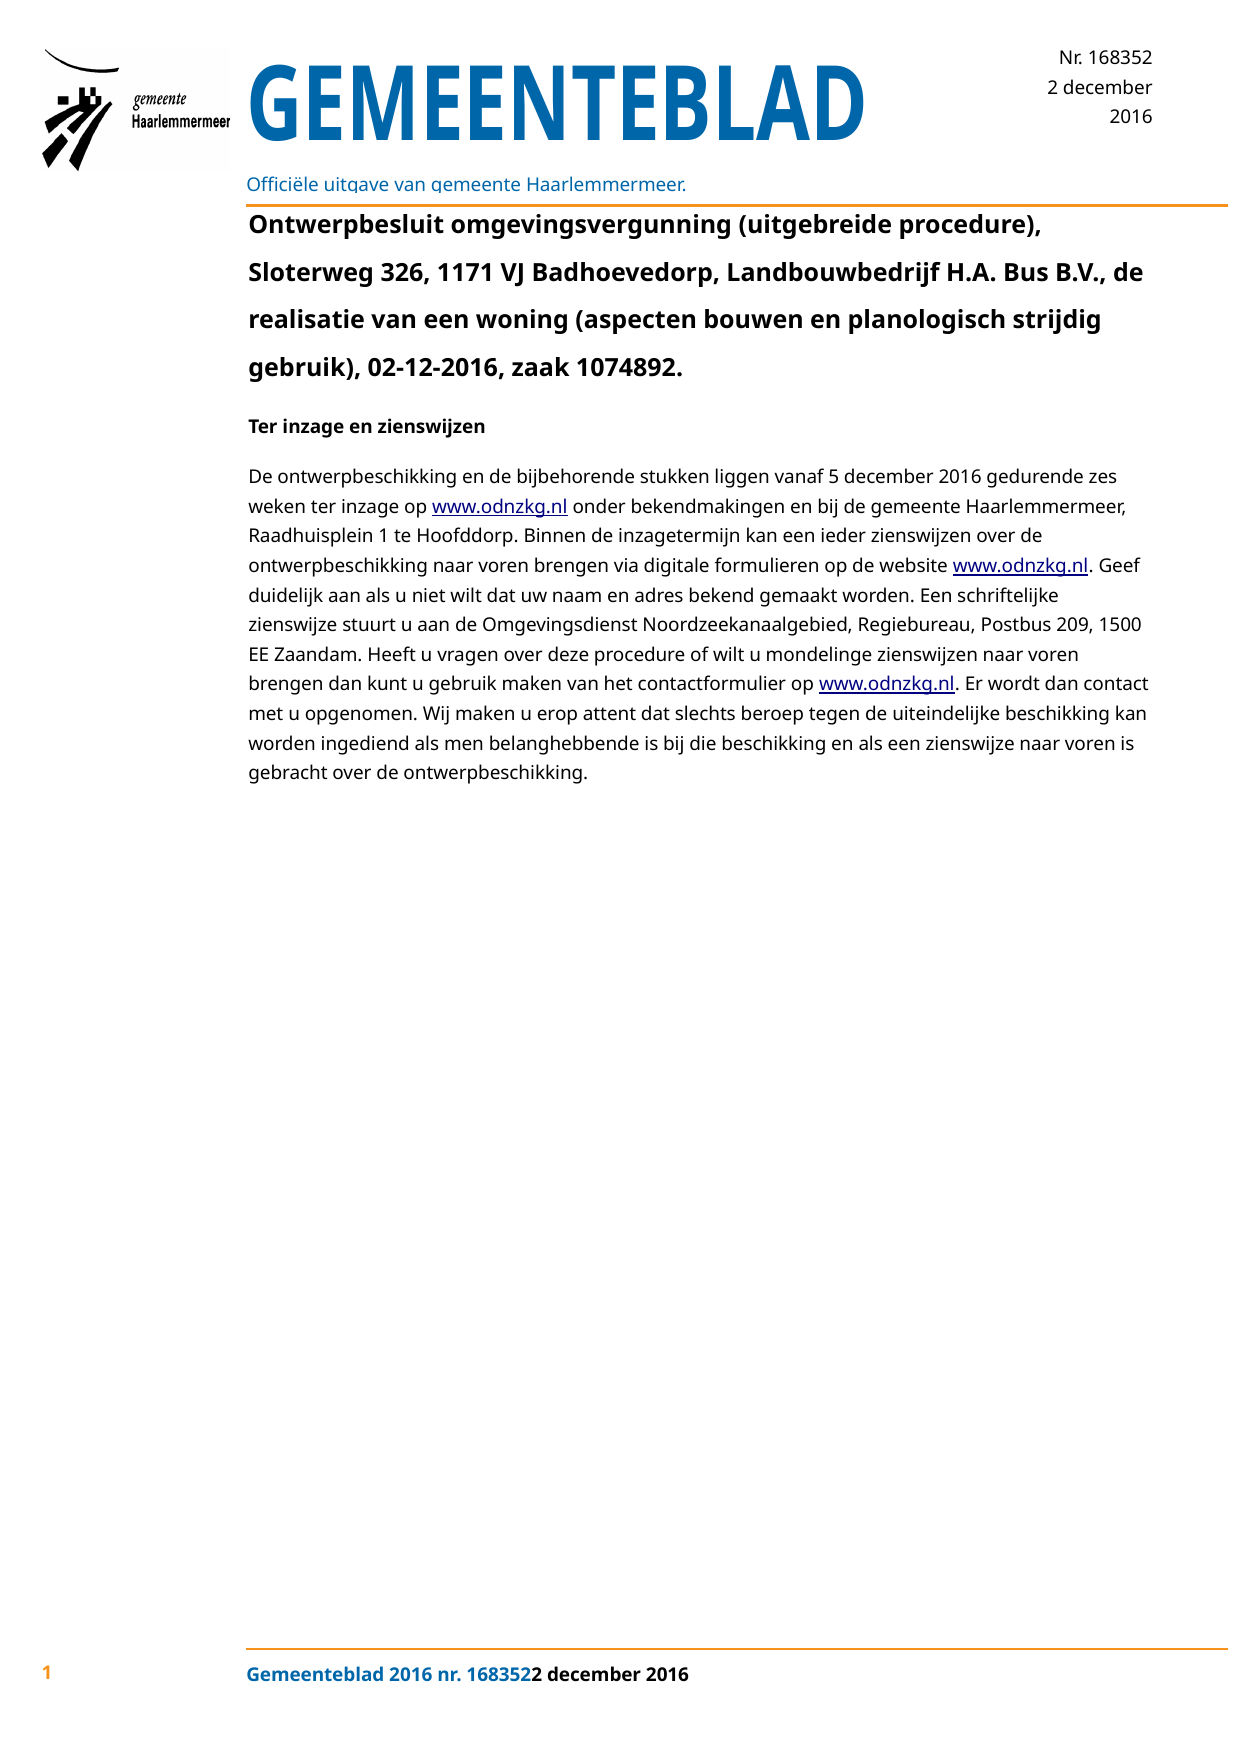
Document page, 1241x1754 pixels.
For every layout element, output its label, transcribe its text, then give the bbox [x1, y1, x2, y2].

picture [41, 47, 231, 172]
text De ontwerpbeschikking en de bijbehorende stukken liggen vanaf 5 december 2016 gedurende zes weken ter inzage op www.odnzkg.nl onder bekendmakingen en bij de gemeente Haarlemmermeer, Raadhuisplein 1 te Hoofddorp. Binnen de inzagetermijn kan een ieder zienswijzen over de ontwerpbeschikking naar voren brengen via digitale formulieren op de website www.odnzkg.nl. Geef duidelijk aan als u niet wilt dat uw naam en adres bekend gemaakt worden. Een schriftelijke zienswijze stuurt u aan de Omgevingsdienst Noordzeekanaalgebied, Regiebureau, Postbus 209, 1500 EE Zaandam. Heeft u vragen over deze procedure of wilt u mondelinge zienswijzen naar voren brengen dan kunt u gebruik maken van het contactformulier op www.odnzkg.nl. Er wordt dan contact met u opgenomen. Wij maken u erop attent dat slechts beroep tegen de uiteindelijke beschikking kan worden ingediend als men belanghebbende is bij die beschikking en als een zienswijze naar voren is gebracht over de ontwerpbeschikking. [248, 463, 1152, 785]
text Ter inzage en zienswijzen [248, 413, 1152, 439]
text Ontwerpbesluit omgevingsvergunning (uitgebreide procedure), Sloterweg 326, 1171 VJ Badhoevedorp, Landbouwbedrijf H.A. Bus B.V., de realisatie van een woning (aspecten bouwen en planologisch strijdig gebruik), 02-12-2016, zaak 1074892. [248, 207, 1152, 384]
